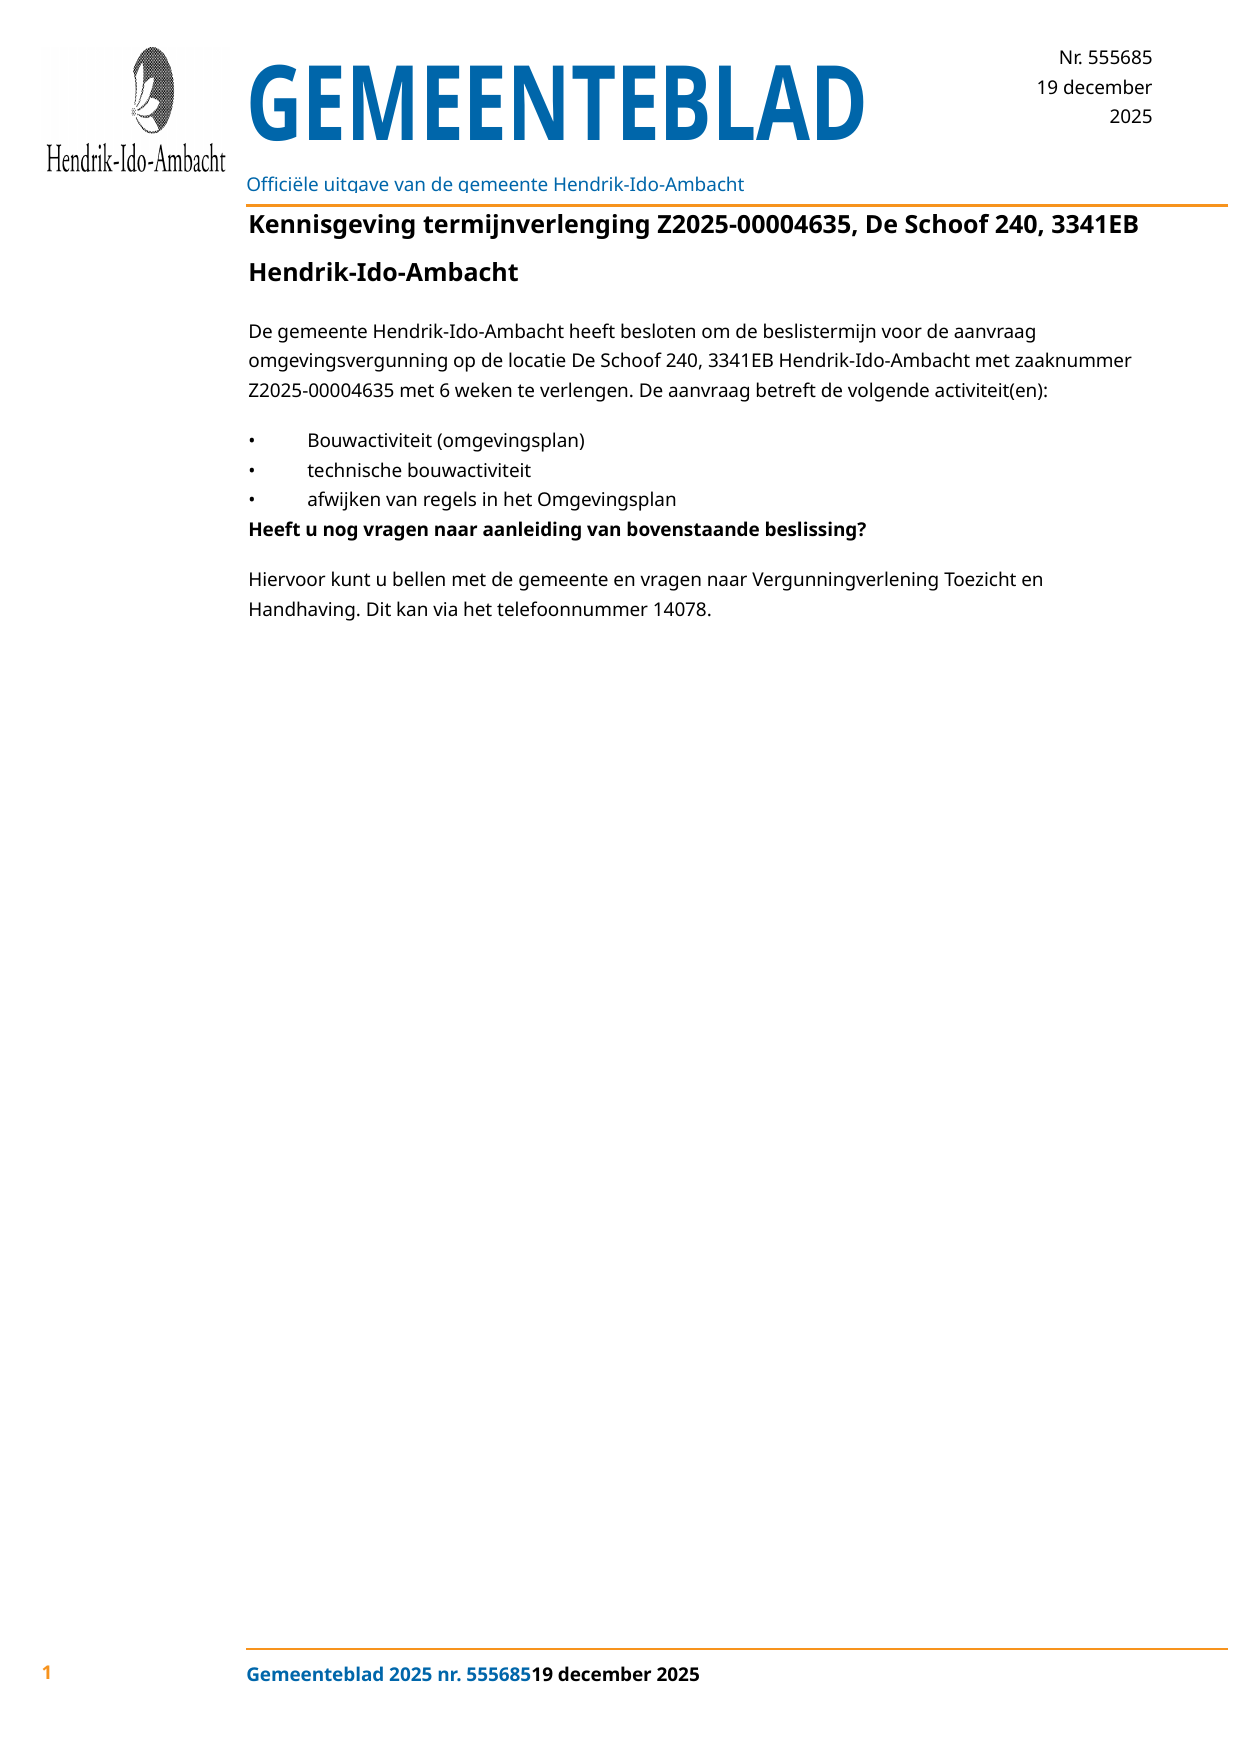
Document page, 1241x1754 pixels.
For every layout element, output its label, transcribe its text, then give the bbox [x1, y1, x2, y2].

list technische bouwactiviteit [248, 457, 1152, 483]
text Hiervoor kunt u bellen met de gemeente en vragen naar Vergunningverlening Toezicht en Handhaving. Dit kan via het telefoonnummer 14078. [248, 567, 1152, 622]
text Heeft u nog vragen naar aanleiding van bovenstaande beslissing? [248, 516, 1152, 542]
text Kennisgeving termijnverlenging Z2025-00004635, De Schoof 240, 3341EB Hendrik-Ido-Ambacht [248, 207, 1152, 288]
list Bouwactiviteit (omgevingsplan) [248, 427, 1152, 453]
list afwijken van regels in het Omgevingsplan [248, 487, 1152, 512]
text De gemeente Hendrik-Ido-Ambacht heeft besloten om de beslistermijn voor de aanvraag omgevingsvergunning op de locatie De Schoof 240, 3341EB Hendrik-Ido-Ambacht met zaaknummer Z2025-00004635 met 6 weken te verlengen. De aanvraag betreft de volgende activiteit(en): [248, 318, 1152, 403]
picture [41, 47, 231, 172]
